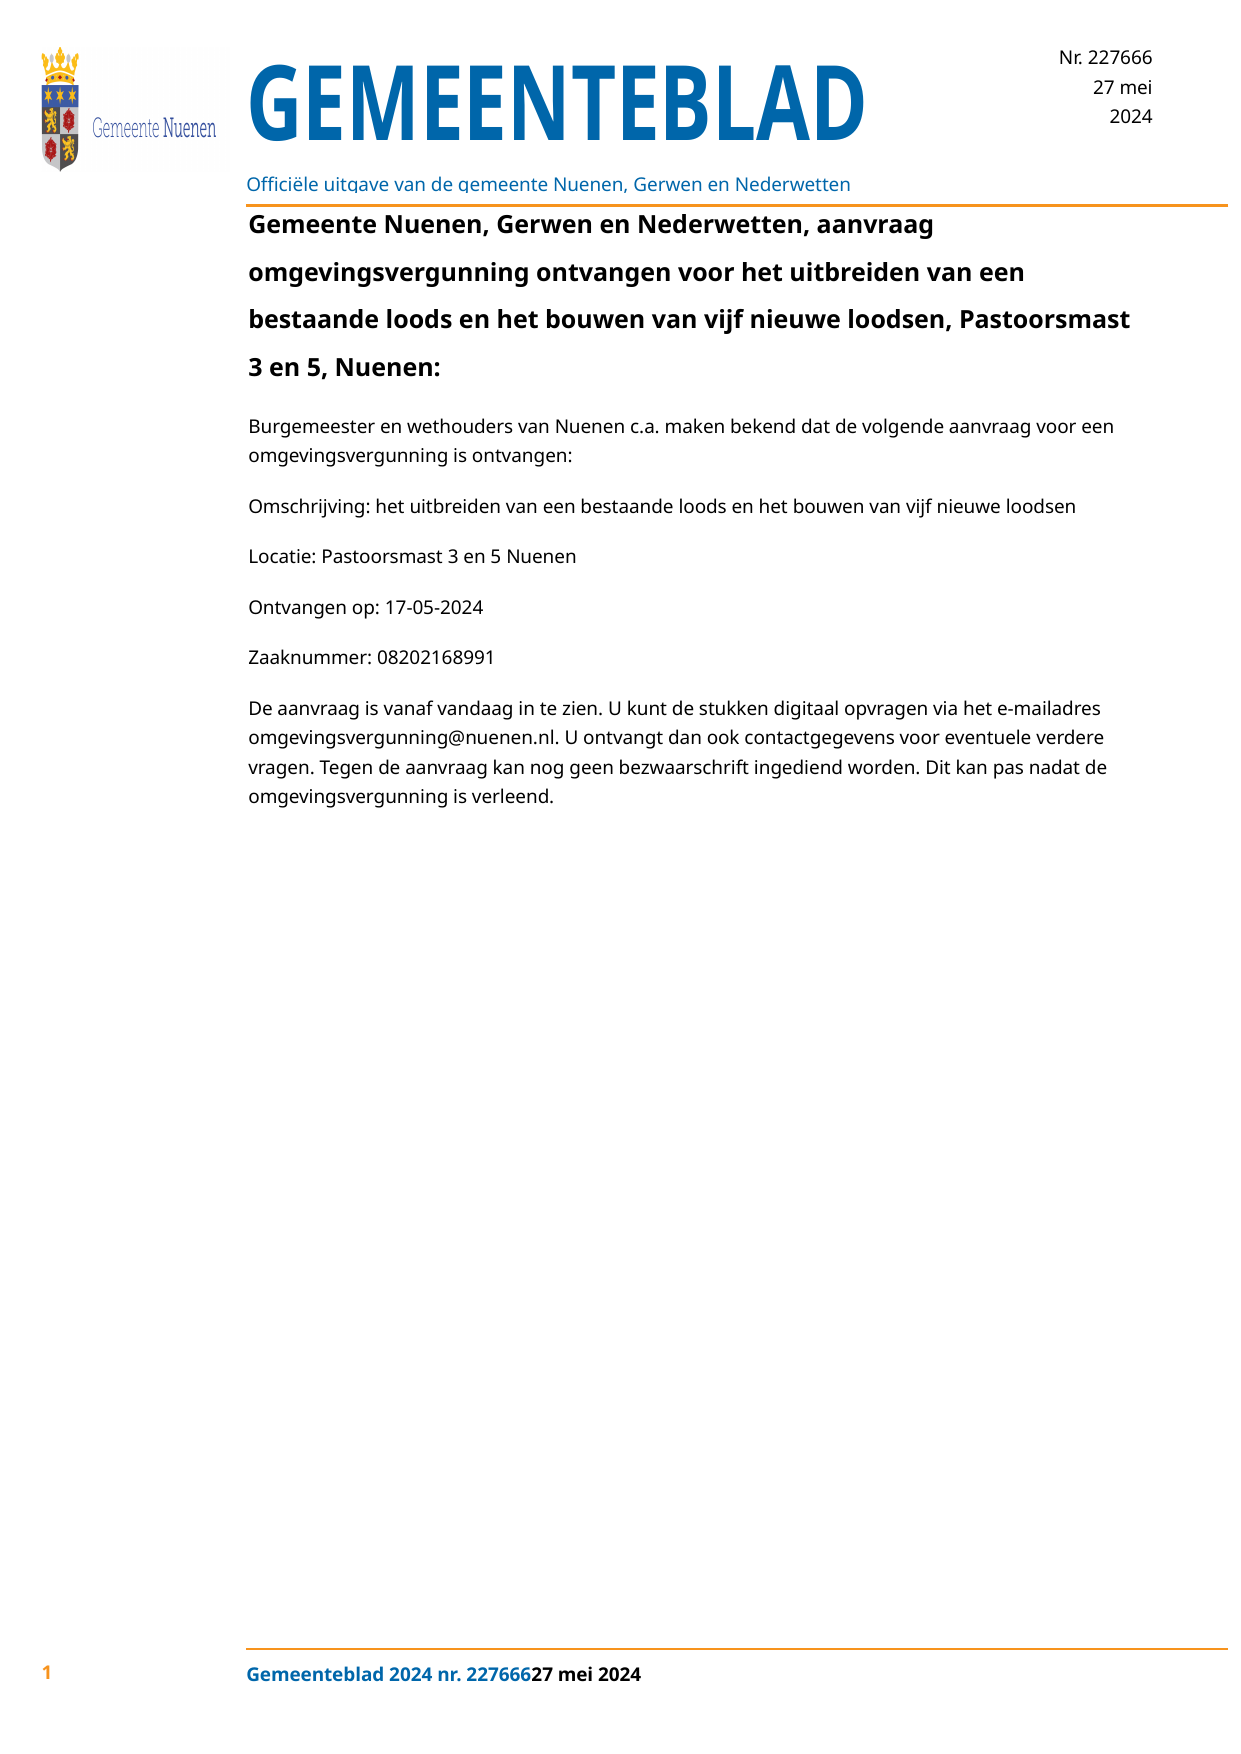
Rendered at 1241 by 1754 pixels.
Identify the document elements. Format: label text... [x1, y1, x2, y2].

text Ontvangen op: 17-05-2024 [248, 594, 1152, 620]
text Locatie: Pastoorsmast 3 en 5 Nuenen [248, 543, 1152, 569]
text Burgemeester en wethouders van Nuenen c.a. maken bekend dat de volgende aanvraag voor een omgevingsvergunning is ontvangen: [248, 413, 1152, 468]
text Gemeente Nuenen, Gerwen en Nederwetten, aanvraag omgevingsvergunning ontvangen voor het uitbreiden van een bestaande loods en het bouwen van vijf nieuwe loodsen, Pastoorsmast 3 en 5, Nuenen: [248, 207, 1152, 384]
text Omschrijving: het uitbreiden van een bestaande loods en het bouwen van vijf nieuwe loodsen [248, 493, 1152, 519]
text Zaaknummer: 08202168991 [248, 644, 1152, 670]
picture [41, 47, 231, 172]
text De aanvraag is vanaf vandaag in te zien. U kunt de stukken digitaal opvragen via het e-mailadres omgevingsvergunning@nuenen.nl. U ontvangt dan ook contactgegevens voor eventuele verdere vragen. Tegen de aanvraag kan nog geen bezwaarschrift ingediend worden. Dit kan pas nadat de omgevingsvergunning is verleend. [248, 695, 1152, 809]
